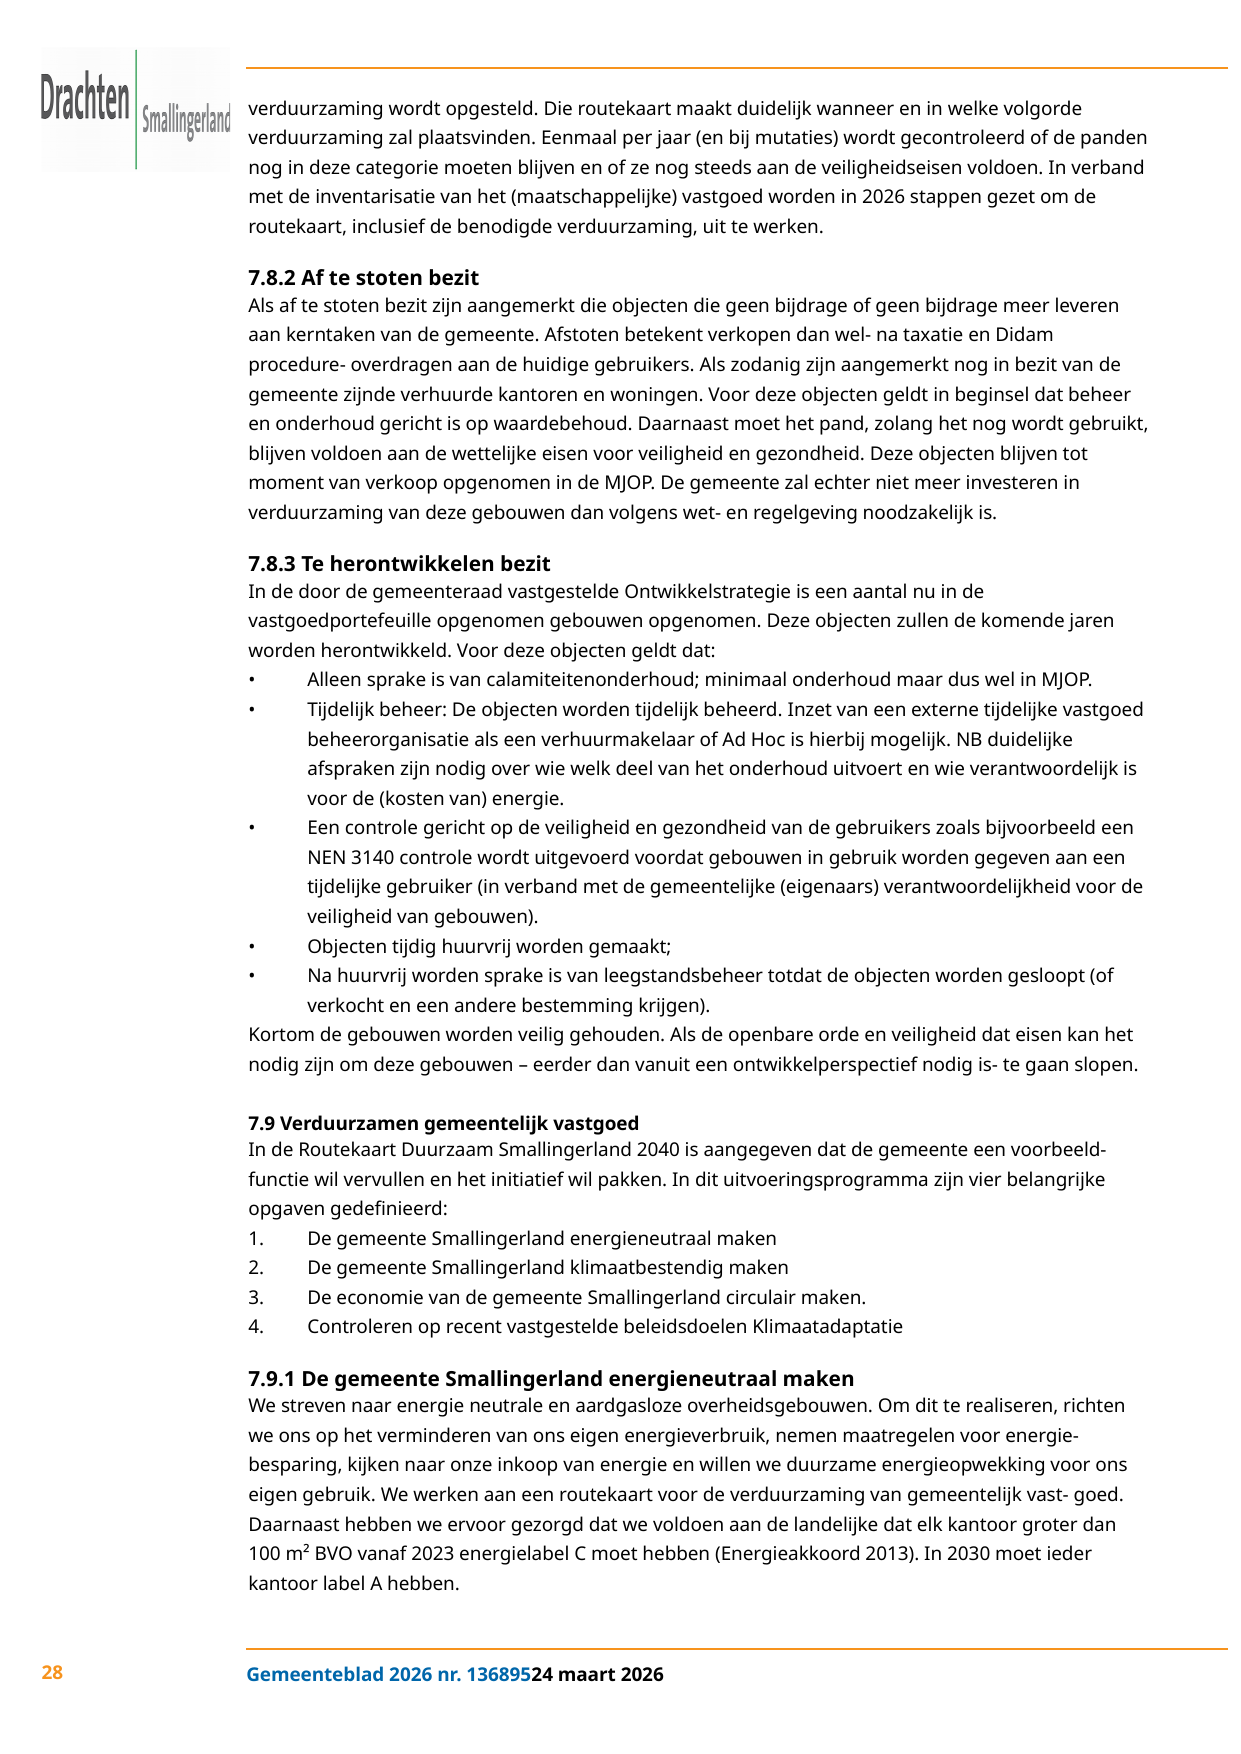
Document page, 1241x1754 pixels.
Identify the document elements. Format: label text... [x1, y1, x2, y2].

list Na huurvrij worden sprake is van leegstandsbeheer totdat de objecten worden gesloopt (of verkocht en een andere bestemming krijgen). [248, 962, 1152, 1018]
list De gemeente Smallingerland klimaatbestendig maken [248, 1254, 1152, 1280]
list De gemeente Smallingerland energieneutraal maken [248, 1225, 1152, 1251]
text In de Routekaart Duurzaam Smallingerland 2040 is aangegeven dat de gemeente een voorbeeld- functie wil vervullen en het initiatief wil pakken. In dit uitvoeringsprogramma zijn vier belangrijke opgaven gedefinieerd: [248, 1136, 1152, 1221]
picture [41, 47, 231, 172]
list Een controle gericht op de veiligheid en gezondheid van de gebruikers zoals bijvoorbeeld een NEN 3140 controle wordt uitgevoerd voordat gebouwen in gebruik worden gegeven aan een tijdelijke gebruiker (in verband met de gemeentelijke (eigenaars) verantwoordelijkheid voor de veiligheid van gebouwen). [248, 814, 1152, 929]
text In de door de gemeenteraad vastgestelde Ontwikkelstrategie is een aantal nu in de vastgoedportefeuille opgenomen gebouwen opgenomen. Deze objecten zullen de komende jaren worden herontwikkeld. Voor deze objecten geldt dat: [248, 578, 1152, 663]
text Kortom de gebouwen worden veilig gehouden. Als de openbare orde en veiligheid dat eisen kan het nodig zijn om deze gebouwen – eerder dan vanuit een ontwikkelperspectief nodig is- te gaan slopen. [248, 1022, 1152, 1077]
list Controleren op recent vastgestelde beleidsdoelen Klimaatadaptatie [248, 1314, 1152, 1339]
text 7.9.1 De gemeente Smallingerland energieneutraal maken [248, 1364, 1152, 1392]
list Tijdelijk beheer: De objecten worden tijdelijk beheerd. Inzet van een externe tijdelijke vastgoed beheerorganisatie als een verhuurmakelaar of Ad Hoc is hierbij mogelijk. NB duidelijke afspraken zijn nodig over wie welk deel van het onderhoud uitvoert en wie verantwoordelijk is voor de (kosten van) energie. [248, 696, 1152, 811]
list Alleen sprake is van calamiteitenonderhoud; minimaal onderhoud maar dus wel in MJOP. [248, 667, 1152, 692]
list Objecten tijdig huurvrij worden gemaakt; [248, 933, 1152, 959]
text Als af te stoten bezit zijn aangemerkt die objecten die geen bijdrage of geen bijdrage meer leveren aan kerntaken van de gemeente. Afstoten betekent verkopen dan wel- na taxatie en Didam procedure- overdragen aan de huidige gebruikers. Als zodanig zijn aangemerkt nog in bezit van de gemeente zijnde verhuurde kantoren en woningen. Voor deze objecten geldt in beginsel dat beheer en onderhoud gericht is op waardebehoud. Daarnaast moet het pand, zolang het nog wordt gebruikt, blijven voldoen aan de wettelijke eisen voor veiligheid en gezondheid. Deze objecten blijven tot moment van verkoop opgenomen in de MJOP. De gemeente zal echter niet meer investeren in verduurzaming van deze gebouwen dan volgens wet- en regelgeving noodzakelijk is. [248, 292, 1152, 525]
list De economie van de gemeente Smallingerland circulair maken. [248, 1284, 1152, 1310]
text 7.8.2 Af te stoten bezit [248, 263, 1152, 292]
text verduurzaming wordt opgesteld. Die routekaart maakt duidelijk wanneer en in welke volgorde verduurzaming zal plaatsvinden. Eenmaal per jaar (en bij mutaties) wordt gecontroleerd of de panden nog in deze categorie moeten blijven en of ze nog steeds aan de veiligheidseisen voldoen. In verband met de inventarisatie van het (maatschappelijke) vastgoed worden in 2026 stappen gezet om de routekaart, inclusief de benodigde verduurzaming, uit te werken. [248, 95, 1152, 239]
text 7.9 Verduurzamen gemeentelijk vastgoed [248, 1110, 1152, 1136]
text 7.8.3 Te herontwikkelen bezit [248, 549, 1152, 578]
text We streven naar energie neutrale en aardgasloze overheidsgebouwen. Om dit te realiseren, richten we ons op het verminderen van ons eigen energieverbruik, nemen maatregelen voor energie- besparing, kijken naar onze inkoop van energie en willen we duurzame energieopwekking voor ons eigen gebruik. We werken aan een routekaart voor de verduurzaming van gemeentelijk vast- goed. Daarnaast hebben we ervoor gezorgd dat we voldoen aan de landelijke dat elk kantoor groter dan 100 m² BVO vanaf 2023 energielabel C moet hebben (Energieakkoord 2013). In 2030 moet ieder kantoor label A hebben. [248, 1392, 1152, 1596]
